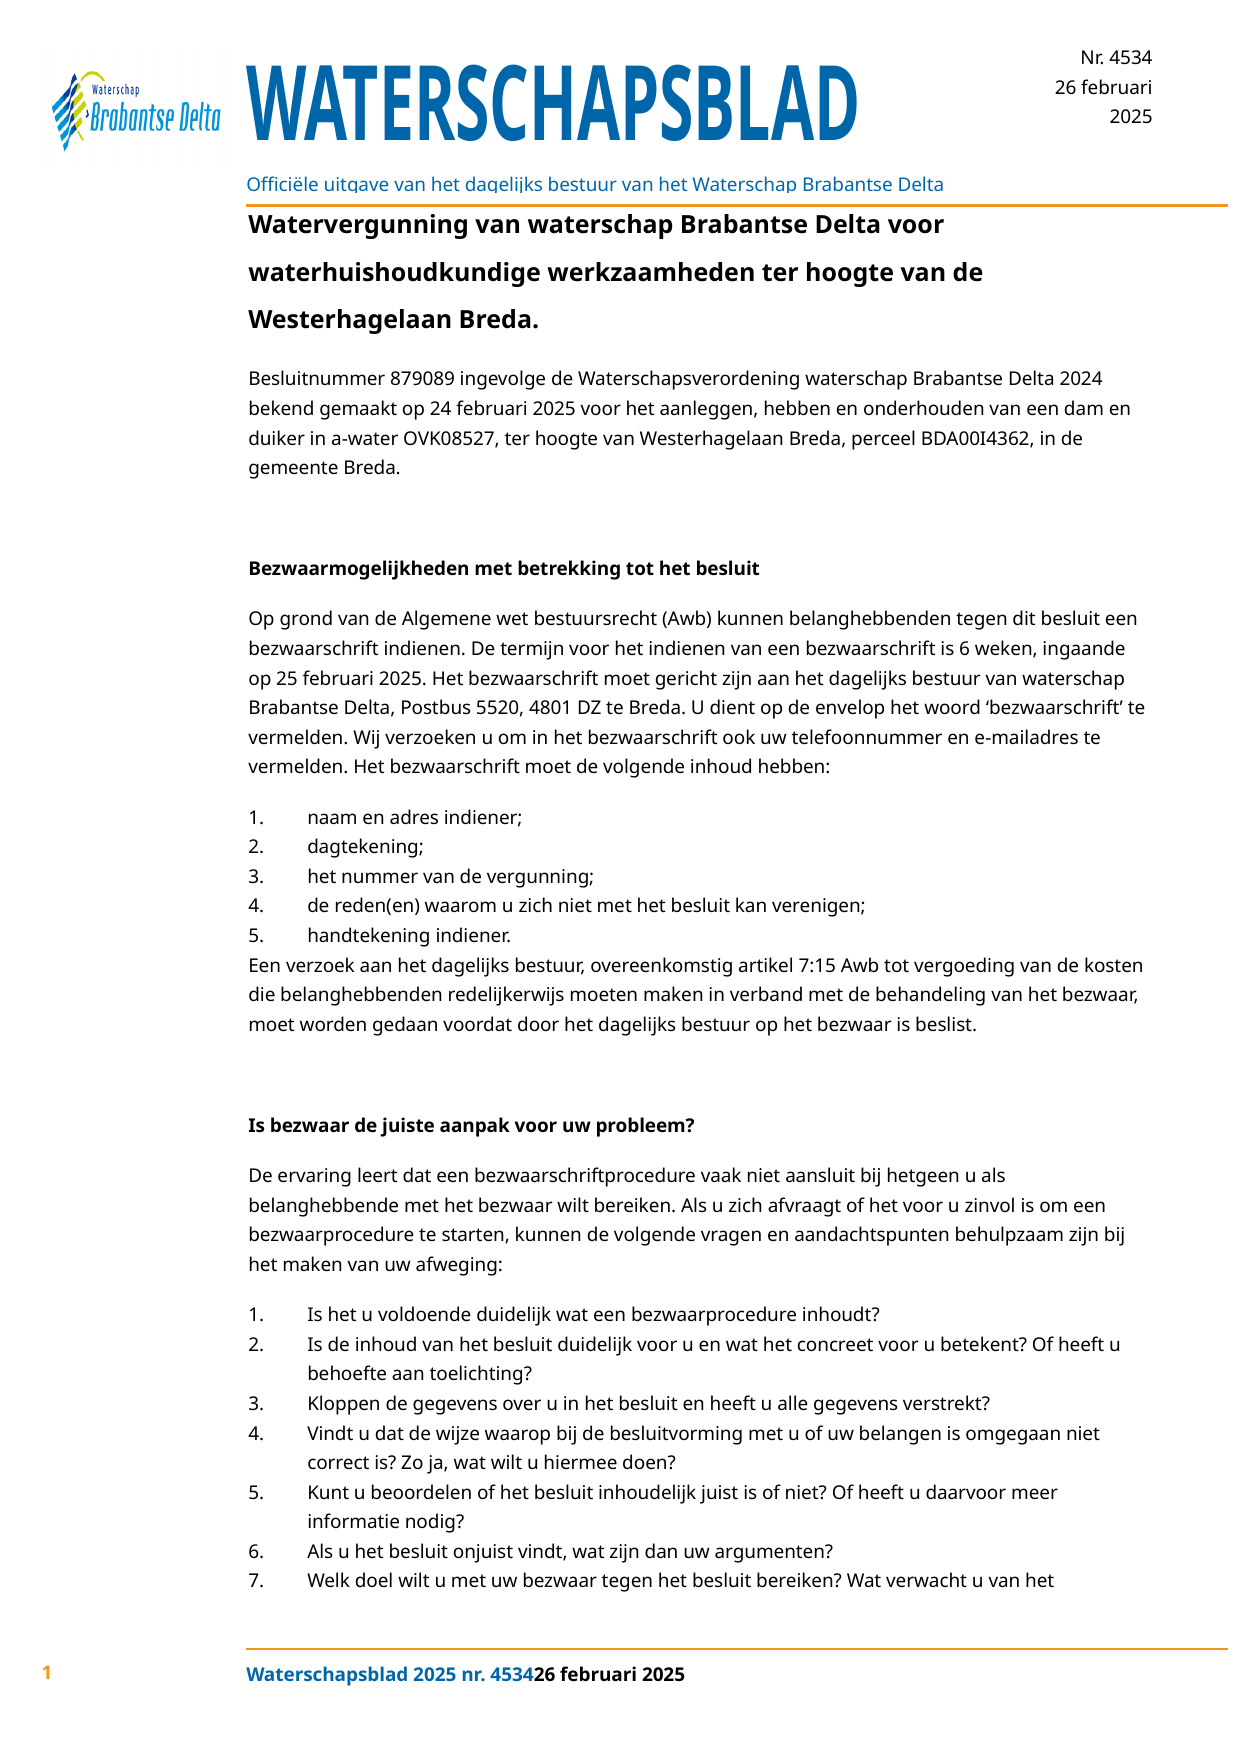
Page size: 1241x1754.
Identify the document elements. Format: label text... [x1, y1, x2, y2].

text Op grond van de Algemene wet bestuursrecht (Awb) kunnen belanghebbenden tegen dit besluit een bezwaarschrift indienen. De termijn voor het indienen van een bezwaarschrift is 6 weken, ingaande op 25 februari 2025. Het bezwaarschrift moet gericht zijn aan het dagelijks bestuur van waterschap Brabantse Delta, Postbus 5520, 4801 DZ te Breda. U dient op de envelop het woord ‘bezwaarschrift’ te vermelden. Wij verzoeken u om in het bezwaarschrift ook uw telefoonnummer en e‑mailadres te vermelden. Het bezwaarschrift moet de volgende inhoud hebben: [248, 606, 1152, 779]
list Kloppen de gegevens over u in het besluit en heeft u alle gegevens verstrekt? [248, 1390, 1152, 1416]
list de reden(en) waarom u zich niet met het besluit kan verenigen; [248, 893, 1152, 918]
text Is bezwaar de juiste aanpak voor uw probleem? [248, 1112, 1152, 1137]
list Als u het besluit onjuist vindt, wat zijn dan uw argumenten? [248, 1538, 1152, 1564]
list het nummer van de vergunning; [248, 863, 1152, 889]
list Vindt u dat de wijze waarop bij de besluitvorming met u of uw belangen is omgegaan niet correct is? Zo ja, wat wilt u hiermee doen? [248, 1420, 1152, 1475]
text Bezwaarmogelijkheden met betrekking tot het besluit [248, 555, 1152, 581]
list naam en adres indiener; [248, 804, 1152, 829]
text Watervergunning van waterschap Brabantse Delta voor waterhuishoudkundige werkzaamheden ter hoogte van de Westerhagelaan Breda. [248, 207, 1152, 336]
list handtekening indiener. [248, 922, 1152, 948]
list Is het u voldoende duidelijk wat een bezwaarprocedure inhoudt? [248, 1301, 1152, 1327]
picture [41, 47, 231, 172]
list Welk doel wilt u met uw bezwaar tegen het besluit bereiken? Wat verwacht u van het [248, 1568, 1152, 1593]
list Is de inhoud van het besluit duidelijk voor u en wat het concreet voor u betekent? Of heeft u behoefte aan toelichting? [248, 1331, 1152, 1386]
text Een verzoek aan het dagelijks bestuur, overeenkomstig artikel 7:15 Awb tot vergoeding van de kosten die belanghebbenden redelijkerwijs moeten maken in verband met de behandeling van het bezwaar, moet worden gedaan voordat door het dagelijks bestuur op het bezwaar is beslist. [248, 952, 1152, 1037]
list dagtekening; [248, 833, 1152, 859]
text Besluitnummer 879089 ingevolge de Waterschapsverordening waterschap Brabantse Delta 2024 bekend gemaakt op 24 februari 2025 voor het aanleggen, hebben en onderhouden van een dam en duiker in a-water OVK08527, ter hoogte van Westerhagelaan Breda, perceel BDA00I4362, in de gemeente Breda. [248, 366, 1152, 480]
list Kunt u beoordelen of het besluit inhoudelijk juist is of niet? Of heeft u daarvoor meer informatie nodig? [248, 1479, 1152, 1534]
text De ervaring leert dat een bezwaarschriftprocedure vaak niet aansluit bij hetgeen u als belanghebbende met het bezwaar wilt bereiken. Als u zich afvraagt of het voor u zinvol is om een bezwaarprocedure te starten, kunnen de volgende vragen en aandachtspunten behulpzaam zijn bij het maken van uw afweging: [248, 1162, 1152, 1277]
